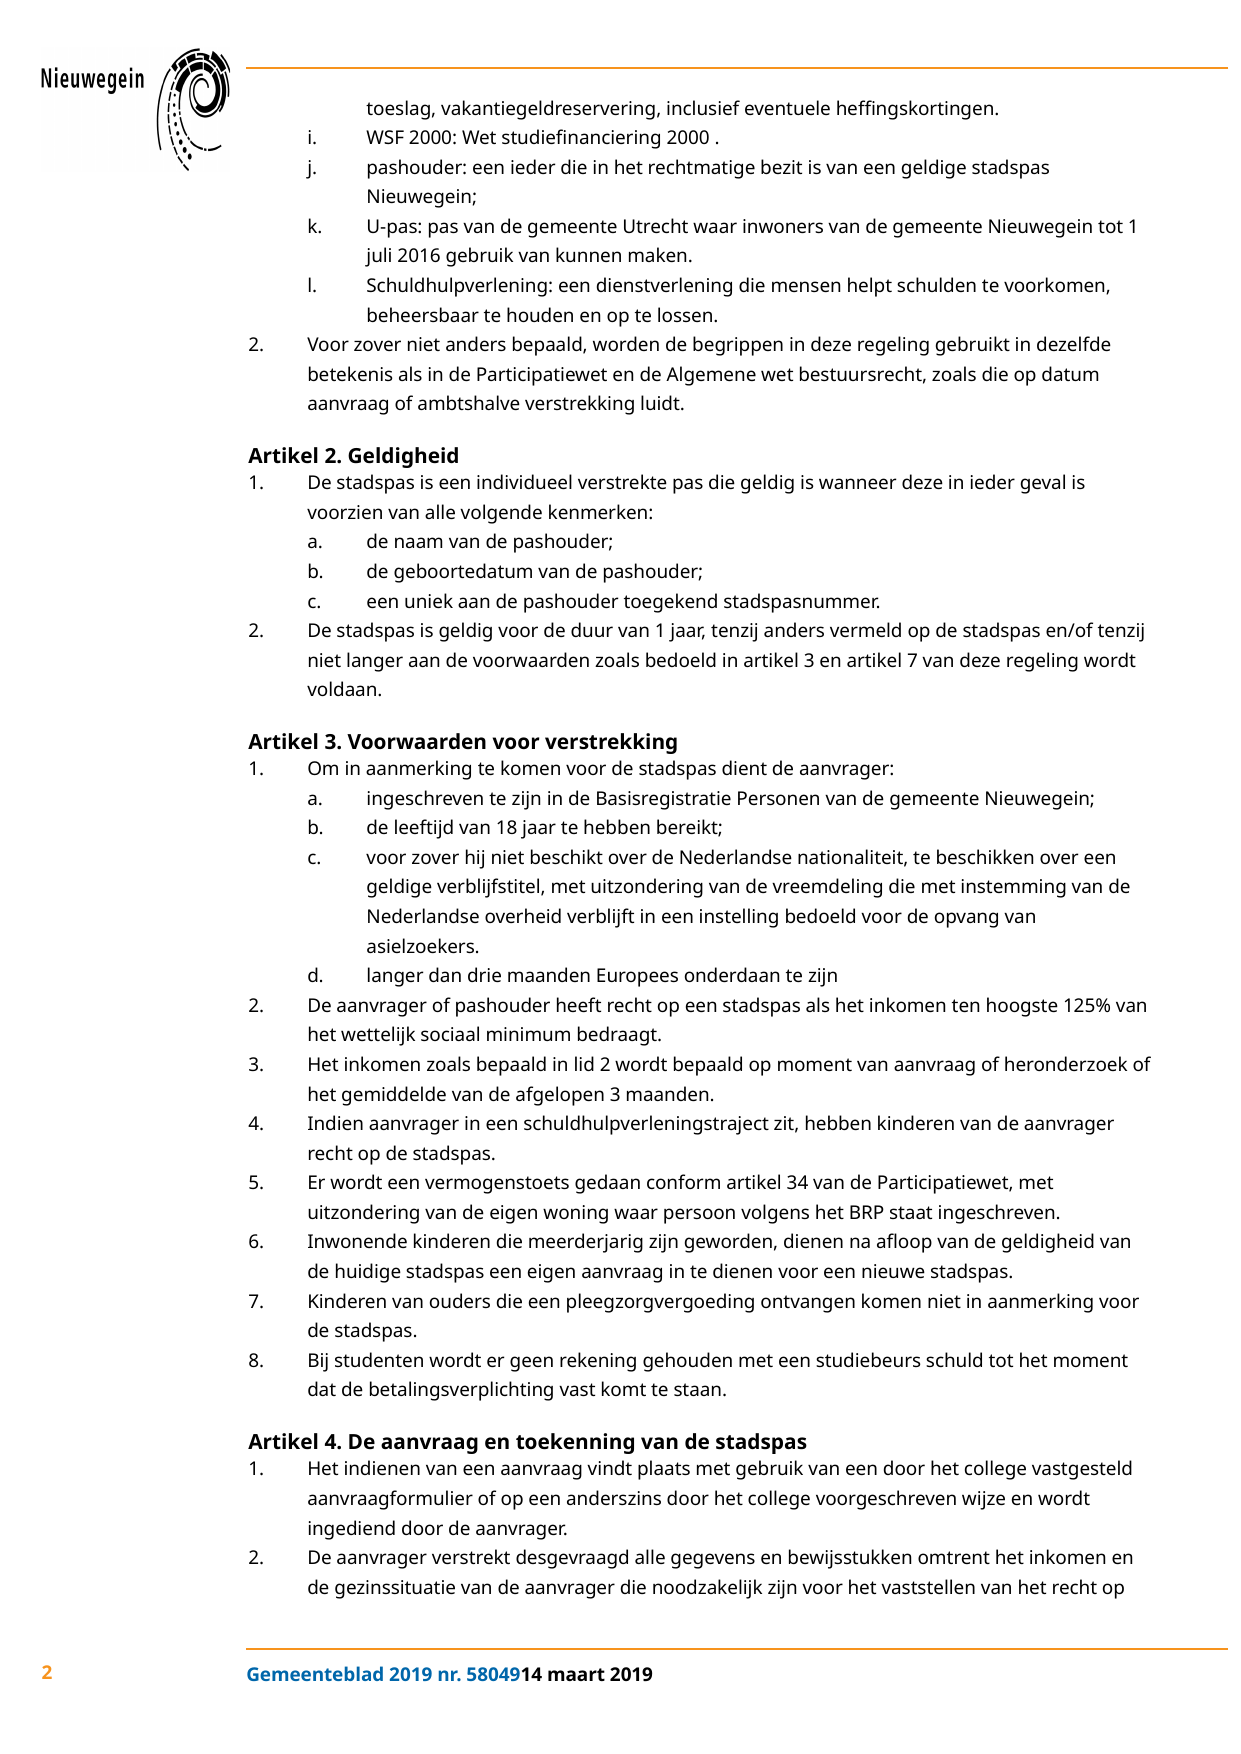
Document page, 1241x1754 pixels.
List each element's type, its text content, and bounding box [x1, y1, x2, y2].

text Artikel 4. De aanvraag en toekenning van de stadspas [248, 1427, 1152, 1456]
list Het inkomen zoals bepaald in lid 2 wordt bepaald op moment van aanvraag of heronderzoek of het gemiddelde van de afgelopen 3 maanden. [248, 1051, 1152, 1107]
list ingeschreven te zijn in de Basisregistratie Personen van de gemeente Nieuwegein; [307, 785, 1152, 811]
list Om in aanmerking te komen voor de stadspas dient de aanvrager: [248, 755, 1152, 781]
text Artikel 3. Voorwaarden voor verstrekking [248, 727, 1152, 755]
list Schuldhulpverlening: een dienstverlening die mensen helpt schulden te voorkomen, beheersbaar te houden en op te lossen. [307, 272, 1152, 328]
list de naam van de pashouder; [307, 529, 1152, 554]
text Artikel 2. Geldigheid [248, 441, 1152, 469]
list Inwonende kinderen die meerderjarig zijn geworden, dienen na afloop van de geldigheid van de huidige stadspas een eigen aanvraag in te dienen voor een nieuwe stadspas. [248, 1229, 1152, 1284]
list Kinderen van ouders die een pleegzorgvergoeding ontvangen komen niet in aanmerking voor de stadspas. [248, 1288, 1152, 1343]
list De stadspas is geldig voor de duur van 1 jaar, tenzij anders vermeld op de stadspas en/of tenzij niet langer aan de voorwaarden zoals bedoeld in artikel 3 en artikel 7 van deze regeling wordt voldaan. [248, 617, 1152, 702]
list De stadspas is een individueel verstrekte pas die geldig is wanneer deze in ieder geval is voorzien van alle volgende kenmerken: [248, 469, 1152, 525]
list Indien aanvrager in een schuldhulpverleningstraject zit, hebben kinderen van de aanvrager recht op de stadspas. [248, 1110, 1152, 1166]
list een uniek aan de pashouder toegekend stadspasnummer. [307, 588, 1152, 613]
list langer dan drie maanden Europees onderdaan te zijn [307, 962, 1152, 988]
list voor zover hij niet beschikt over de Nederlandse nationaliteit, te beschikken over een geldige verblijfstitel, met uitzondering van de vreemdeling die met instemming van de Nederlandse overheid verblijft in een instelling bedoeld voor de opvang van asielzoekers. [307, 844, 1152, 959]
list pashouder: een ieder die in het rechtmatige bezit is van een geldige stadspas Nieuwegein; [307, 154, 1152, 209]
list De aanvrager of pashouder heeft recht op een stadspas als het inkomen ten hoogste 125% van het wettelijk sociaal minimum bedraagt. [248, 992, 1152, 1047]
list de geboortedatum van de pashouder; [307, 558, 1152, 584]
list Er wordt een vermogenstoets gedaan conform artikel 34 van de Participatiewet, met uitzondering van de eigen woning waar persoon volgens het BRP staat ingeschreven. [248, 1169, 1152, 1225]
picture [41, 47, 231, 172]
list WSF 2000: Wet studiefinanciering 2000 . [307, 124, 1152, 150]
list Het indienen van een aanvraag vindt plaats met gebruik van een door het college vastgesteld aanvraagformulier of op een anderszins door het college voorgeschreven wijze en wordt ingediend door de aanvrager. [248, 1456, 1152, 1540]
list de leeftijd van 18 jaar te hebben bereikt; [307, 814, 1152, 840]
list toeslag, vakantiegeldreservering, inclusief eventuele heffingskortingen. [307, 95, 1152, 121]
list Voor zover niet anders bepaald, worden de begrippen in deze regeling gebruikt in dezelfde betekenis als in de Participatiewet en de Algemene wet bestuursrecht, zoals die op datum aanvraag of ambtshalve verstrekking luidt. [248, 331, 1152, 416]
list Bij studenten wordt er geen rekening gehouden met een studiebeurs schuld tot het moment dat de betalingsverplichting vast komt te staan. [248, 1347, 1152, 1402]
list U-pas: pas van de gemeente Utrecht waar inwoners van de gemeente Nieuwegein tot 1 juli 2016 gebruik van kunnen maken. [307, 213, 1152, 268]
list De aanvrager verstrekt desgevraagd alle gegevens en bewijsstukken omtrent het inkomen en de gezinssituatie van de aanvrager die noodzakelijk zijn voor het vaststellen van het recht op [248, 1544, 1152, 1599]
